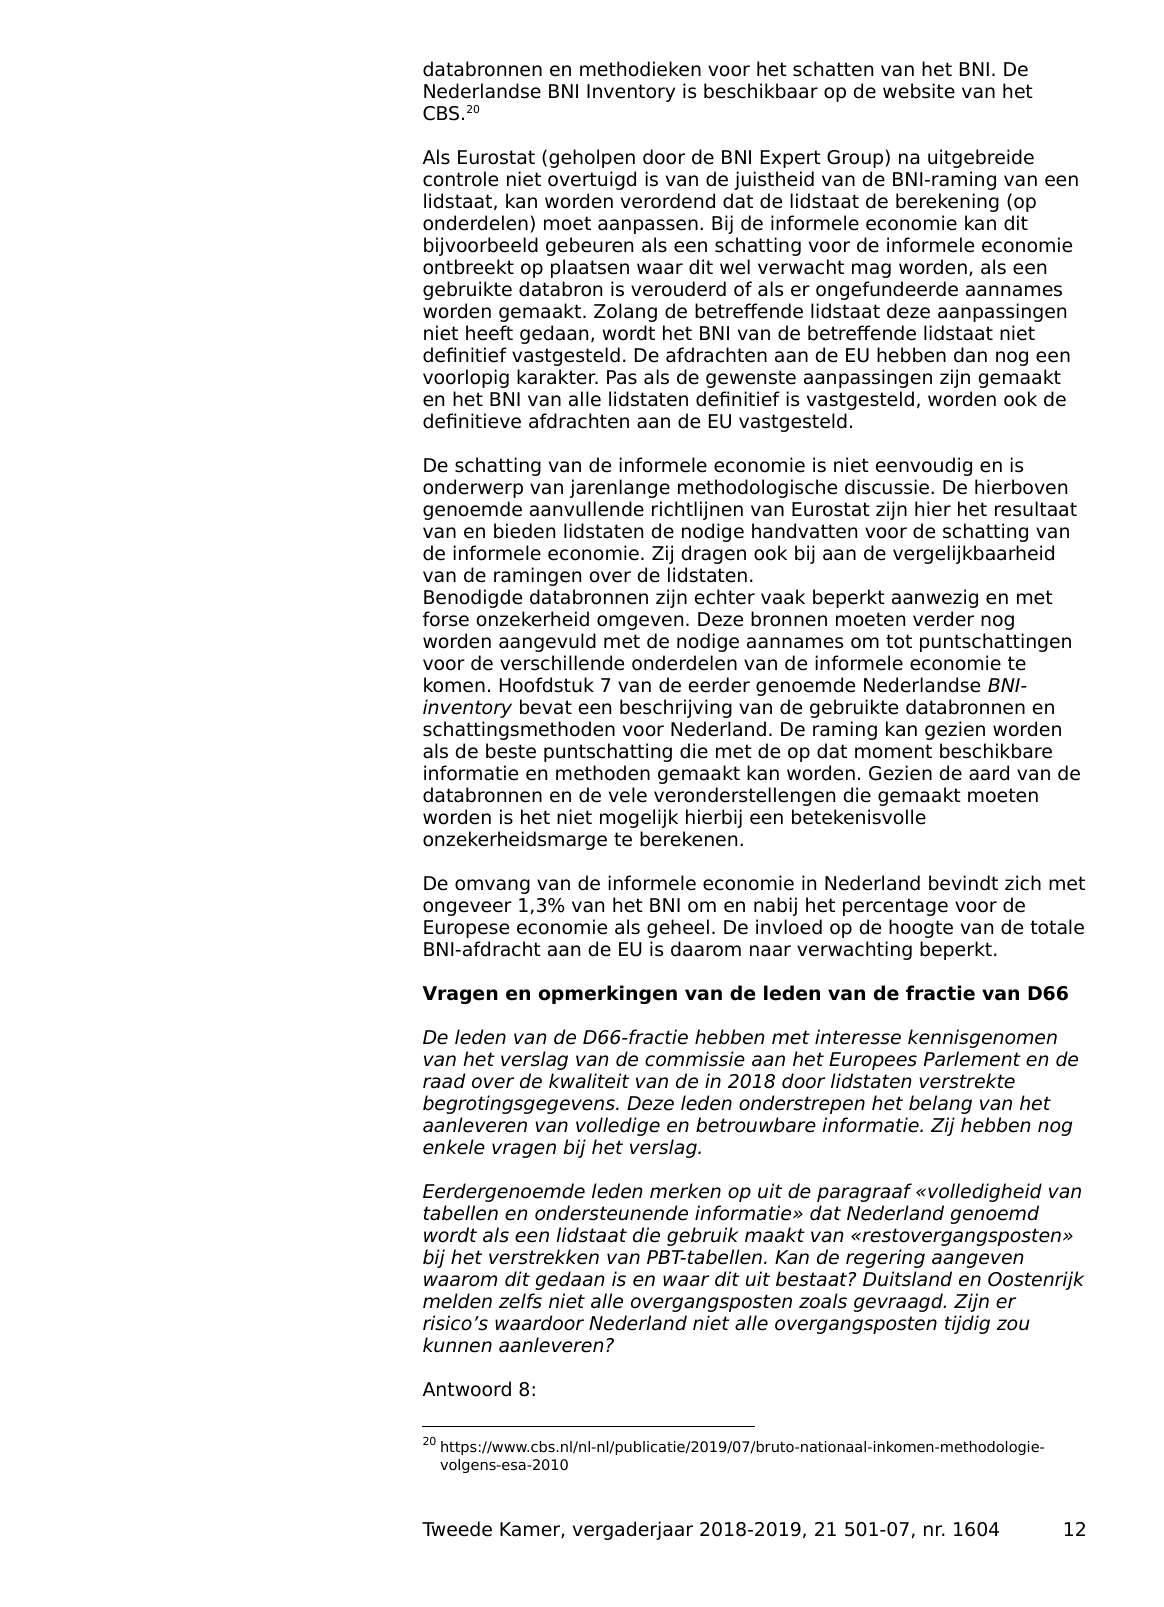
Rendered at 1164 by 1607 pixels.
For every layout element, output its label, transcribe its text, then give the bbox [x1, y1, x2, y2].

text De leden van de D66-fractie hebben met interesse kennisgenomen van het verslag van de commissie aan het Europees Parlement en de raad over de kwaliteit van de in 2018 door lidstaten verstrekte begrotingsgegevens. Deze leden onderstrepen het belang van het aanleveren van volledige en betrouwbare informatie. Zij hebben nog enkele vragen bij het verslag. [422, 1027, 1087, 1159]
text De omvang van de informele economie in Nederland bevindt zich met ongeveer 1,3% van het BNI om en nabij het percentage voor de Europese economie als geheel. De invloed op de hoogte van de totale BNI-afdracht aan de EU is daarom naar verwachting beperkt. [422, 873, 1087, 961]
text databronnen en methodieken voor het schatten van het BNI. De Nederlandse BNI Inventory is beschikbaar op de website van het CBS. [422, 59, 1087, 125]
text De schatting van de informele economie is niet eenvoudig en is onderwerp van jarenlange methodologische discussie. De hierboven genoemde aanvullende richtlijnen van Eurostat zijn hier het resultaat van en bieden lidstaten de nodige handvatten voor de schatting van de informele economie. Zij dragen ook bij aan de vergelijkbaarheid van de ramingen over de lidstaten. [422, 455, 1087, 587]
text Antwoord 8: [422, 1379, 1087, 1401]
text Eerdergenoemde leden merken op uit de paragraaf «volledigheid van tabellen en ondersteunende informatie» dat Nederland genoemd wordt als een lidstaat die gebruik maakt van «restovergangsposten» bij het verstrekken van PBT-tabellen. Kan de regering aangeven waarom dit gedaan is en waar dit uit bestaat? Duitsland en Oostenrijk melden zelfs niet alle overgangsposten zoals gevraagd. Zijn er risico’s waardoor Nederland niet alle overgangsposten tijdig zou kunnen aanleveren? [422, 1181, 1087, 1357]
text Benodigde databronnen zijn echter vaak beperkt aanwezig en met forse onzekerheid omgeven. Deze bronnen moeten verder nog worden aangevuld met de nodige aannames om tot puntschattingen voor de verschillende onderdelen van de informele economie te komen. Hoofdstuk 7 van de eerder genoemde Nederlandse BNI-inventory bevat een beschrijving van de gebruikte databronnen en schattingsmethoden voor Nederland. De raming kan gezien worden als de beste puntschatting die met de op dat moment beschikbare informatie en methoden gemaakt kan worden. Gezien de aard van de databronnen en de vele veronderstellengen die gemaakt moeten worden is het niet mogelijk hierbij een betekenisvolle onzekerheidsmarge te berekenen. [422, 587, 1087, 851]
subtitle Vragen en opmerkingen van de leden van de fractie van D66 [422, 983, 1087, 1005]
text Als Eurostat (geholpen door de BNI Expert Group) na uitgebreide controle niet overtuigd is van de juistheid van de BNI-raming van een lidstaat, kan worden verordend dat de lidstaat de berekening (op onderdelen) moet aanpassen. Bij de informele economie kan dit bijvoorbeeld gebeuren als een schatting voor de informele economie ontbreekt op plaatsen waar dit wel verwacht mag worden, als een gebruikte databron is verouderd of als er ongefundeerde aannames worden gemaakt. Zolang de betreffende lidstaat deze aanpassingen niet heeft gedaan, wordt het BNI van de betreffende lidstaat niet definitief vastgesteld. De afdrachten aan de EU hebben dan nog een voorlopig karakter. Pas als de gewenste aanpassingen zijn gemaakt en het BNI van alle lidstaten definitief is vastgesteld, worden ook de definitieve afdrachten aan de EU vastgesteld. [422, 147, 1087, 433]
text https://www.cbs.nl/nl-nl/publicatie/2019/07/bruto-nationaal-inkomen-methodologie-volgens-esa-2010 [422, 1435, 1087, 1474]
